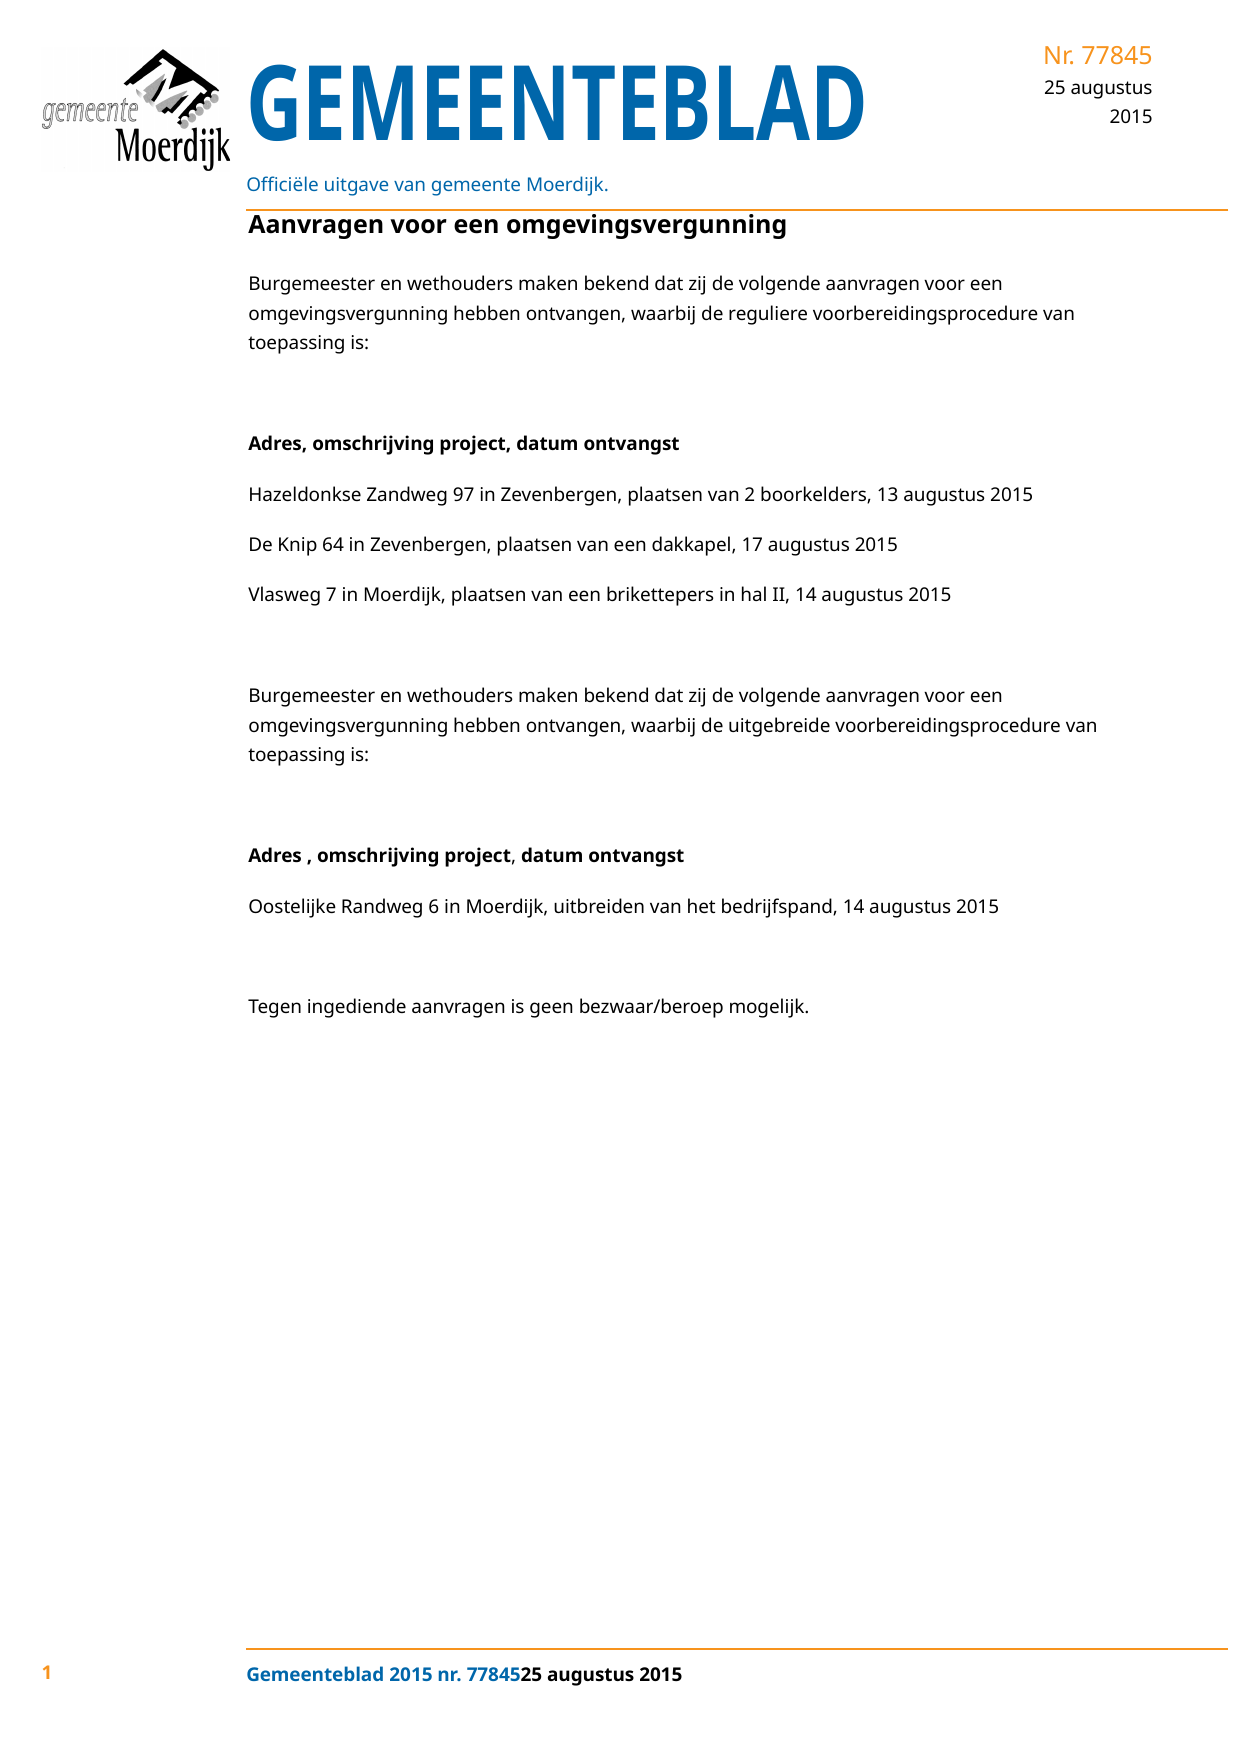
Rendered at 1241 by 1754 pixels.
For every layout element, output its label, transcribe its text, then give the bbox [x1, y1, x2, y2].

text Tegen ingediende aanvragen is geen bezwaar/beroep mogelijk. [248, 994, 1152, 1019]
text Oostelijke Randweg 6 in Moerdijk, uitbreiden van het bedrijfspand, 14 augustus 2015 [248, 893, 1152, 918]
text Adres , omschrijving project, datum ontvangst [248, 842, 1152, 868]
text Vlasweg 7 in Moerdijk, plaatsen van een brikettepers in hal II, 14 augustus 2015 [248, 582, 1152, 607]
text Burgemeester en wethouders maken bekend dat zij de volgende aanvragen voor een omgevingsvergunning hebben ontvangen, waarbij de reguliere voorbereidingsprocedure van toepassing is: [248, 270, 1152, 355]
text Aanvragen voor een omgevingsvergunning [248, 211, 1152, 241]
text Adres, omschrijving project, datum ontvangst [248, 430, 1152, 456]
text Burgemeester en wethouders maken bekend dat zij de volgende aanvragen voor een omgevingsvergunning hebben ontvangen, waarbij de uitgebreide voorbereidingsprocedure van toepassing is: [248, 682, 1152, 767]
text De Knip 64 in Zevenbergen, plaatsen van een dakkapel, 17 augustus 2015 [248, 531, 1152, 557]
picture [41, 47, 231, 172]
text Hazeldonkse Zandweg 97 in Zevenbergen, plaatsen van 2 boorkelders, 13 augustus 2015 [248, 481, 1152, 506]
